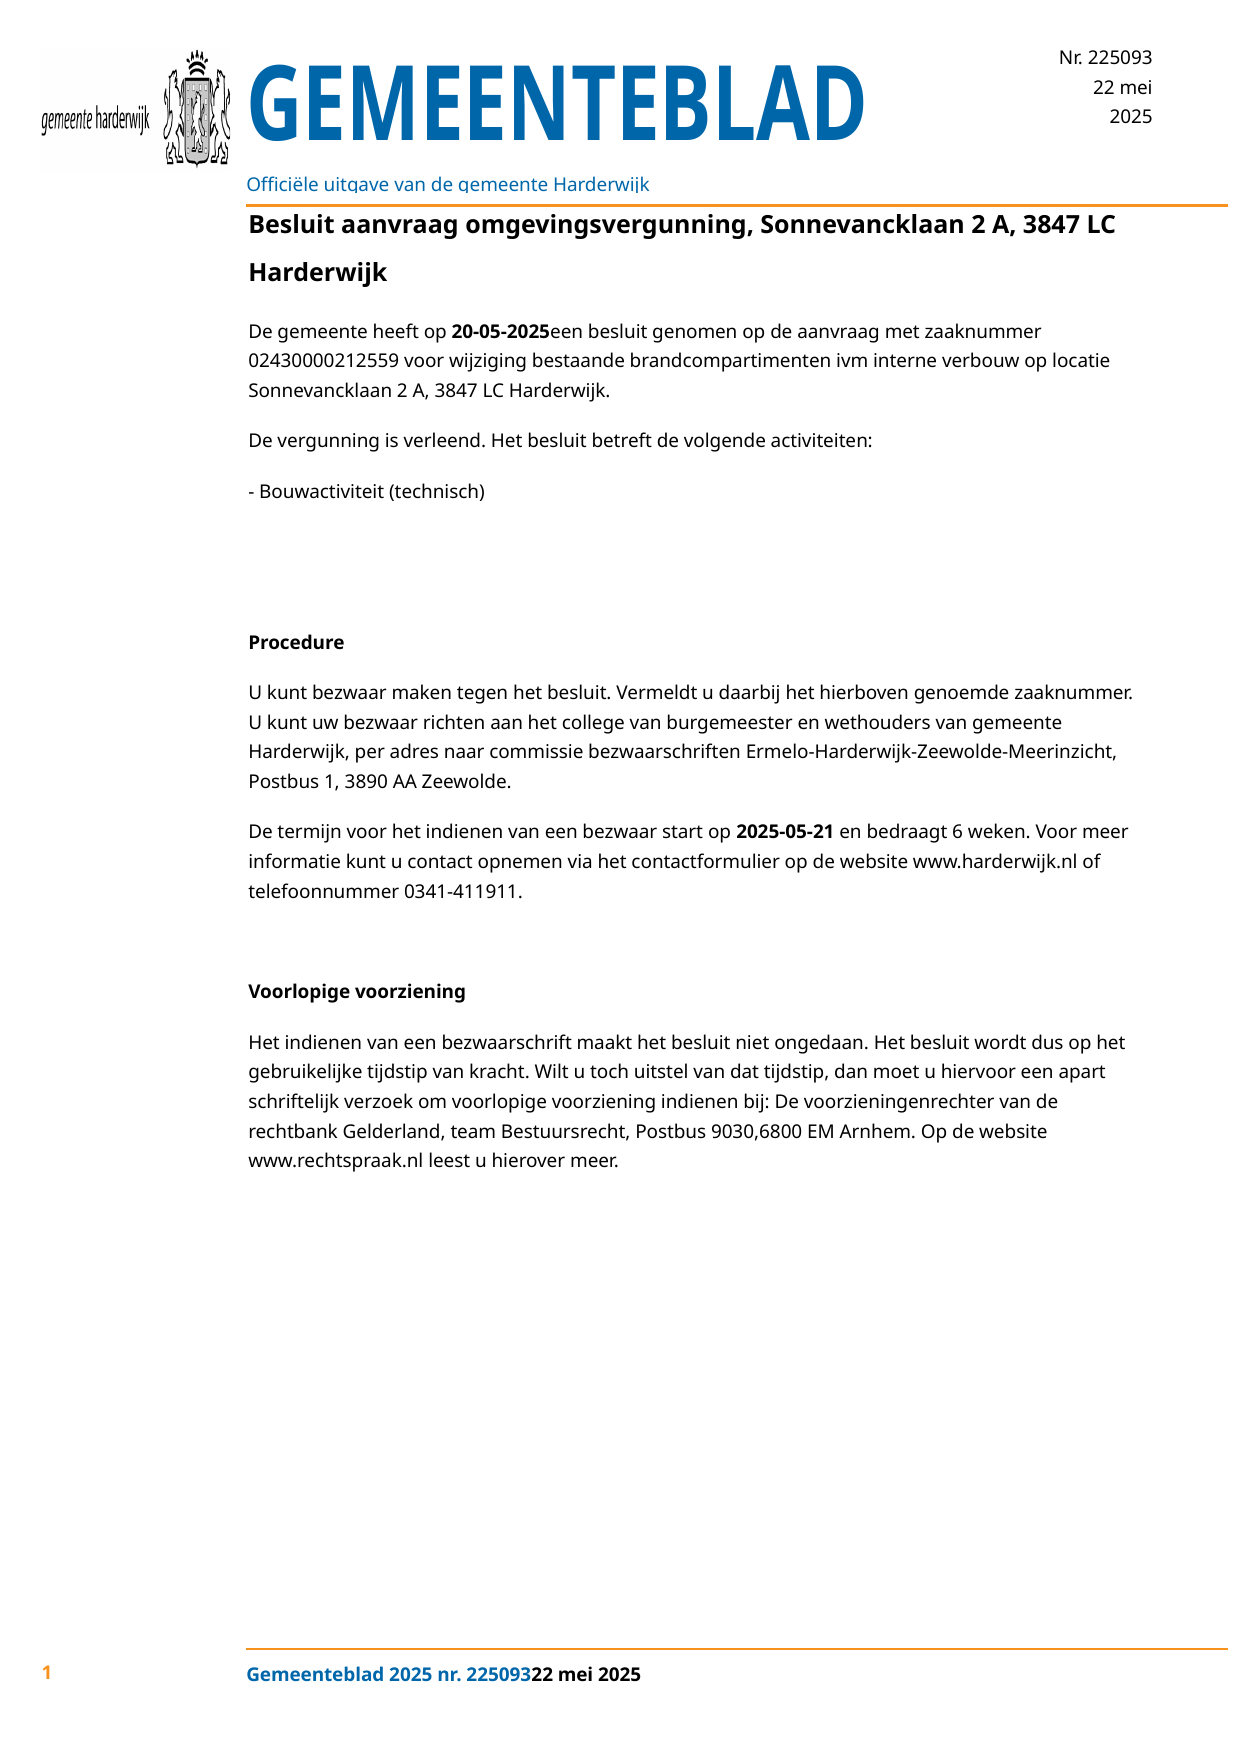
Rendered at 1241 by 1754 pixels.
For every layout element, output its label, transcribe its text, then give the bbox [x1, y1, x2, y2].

text De gemeente heeft op 20-05-2025een besluit genomen op de aanvraag met zaaknummer 02430000212559 voor wijziging bestaande brandcompartimenten ivm interne verbouw op locatie Sonnevancklaan 2 A, 3847 LC Harderwijk. [248, 318, 1152, 403]
text Voorlopige voorziening [248, 979, 1152, 1004]
text - Bouwactiviteit (technisch) [248, 478, 1152, 504]
text Procedure [248, 629, 1152, 655]
text U kunt bezwaar maken tegen het besluit. Vermeldt u daarbij het hierboven genoemde zaaknummer. U kunt uw bezwaar richten aan het college van burgemeester en wethouders van gemeente Harderwijk, per adres naar commissie bezwaarschriften Ermelo-Harderwijk-Zeewolde-Meerinzicht, Postbus 1, 3890 AA Zeewolde. [248, 679, 1152, 794]
text Het indienen van een bezwaarschrift maakt het besluit niet ongedaan. Het besluit wordt dus op het gebruikelijke tijdstip van kracht. Wilt u toch uitstel van dat tijdstip, dan moet u hiervoor een apart schriftelijk verzoek om voorlopige voorziening indienen bij: De voorzieningenrechter van de rechtbank Gelderland, team Bestuursrecht, Postbus 9030,6800 EM Arnhem. Op de website www.rechtspraak.nl leest u hierover meer. [248, 1029, 1152, 1173]
text De vergunning is verleend. Het besluit betreft de volgende activiteiten: [248, 427, 1152, 453]
text De termijn voor het indienen van een bezwaar start op 2025-05-21 en bedraagt 6 weken. Voor meer informatie kunt u contact opnemen via het contactformulier op de website www.harderwijk.nl of telefoonnummer 0341-411911. [248, 819, 1152, 904]
text Besluit aanvraag omgevingsvergunning, Sonnevancklaan 2 A, 3847 LC Harderwijk [248, 207, 1152, 288]
picture [41, 47, 231, 172]
